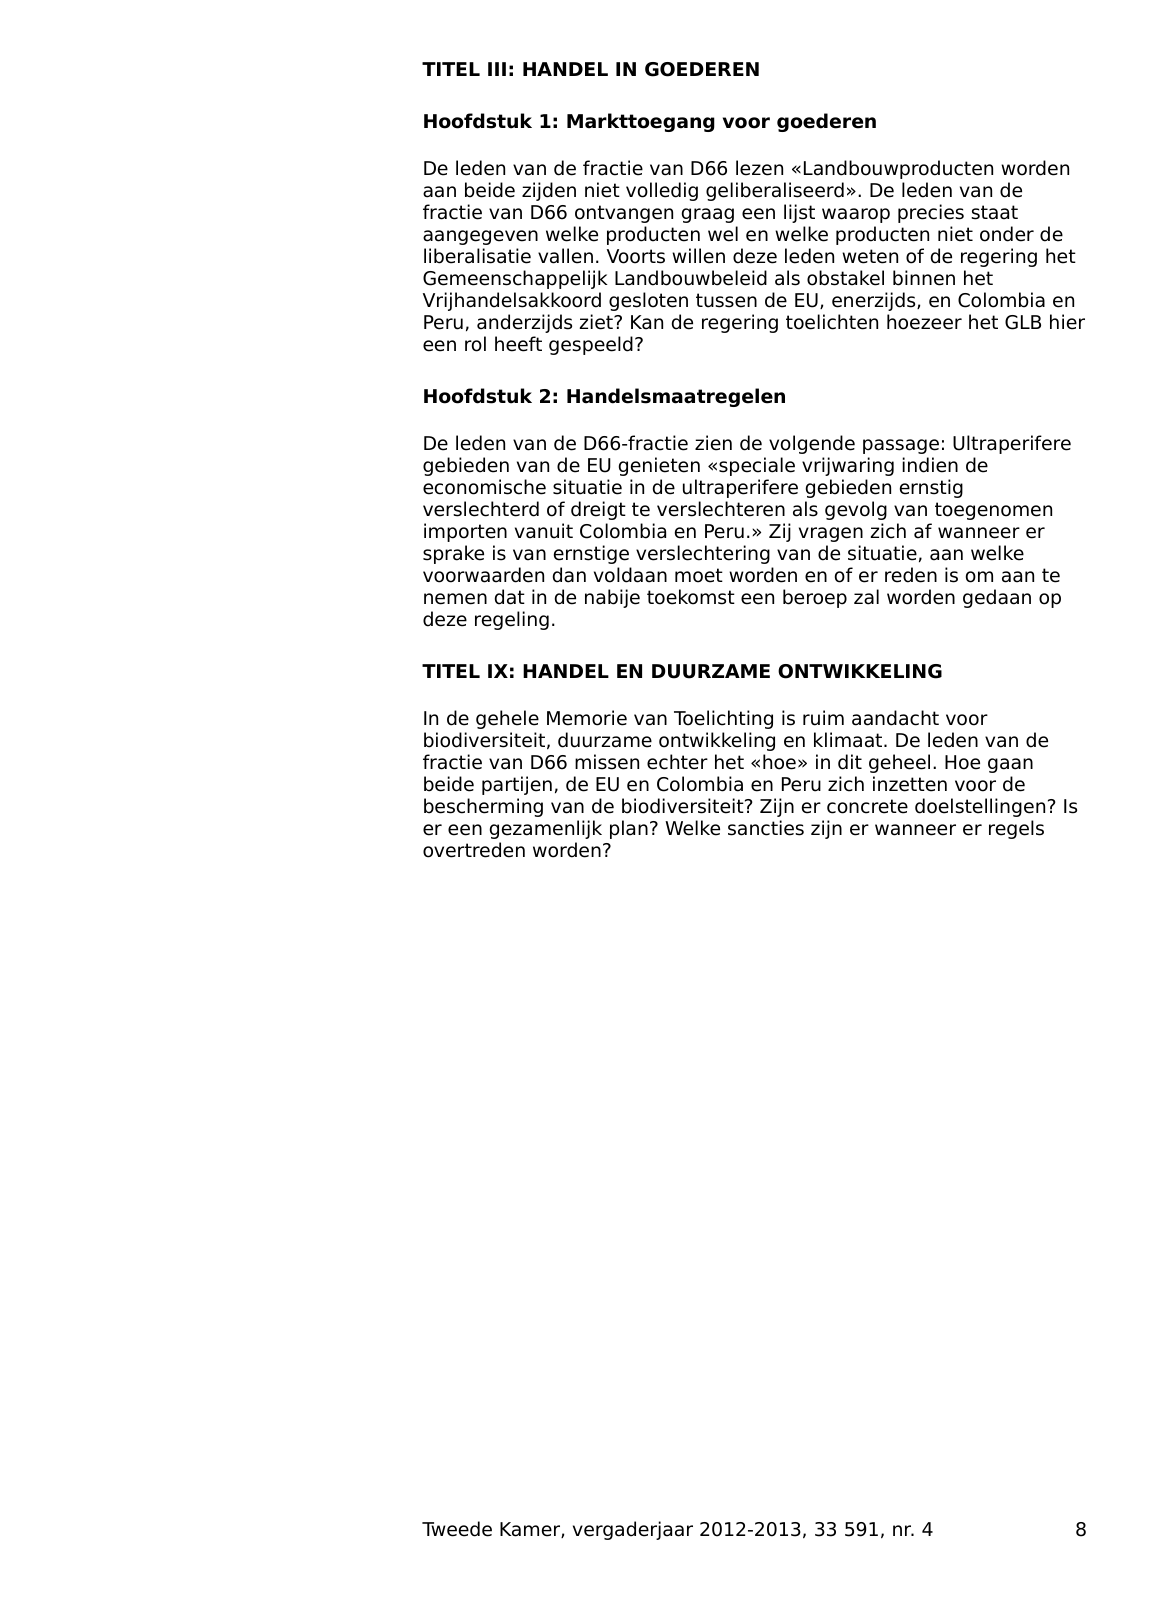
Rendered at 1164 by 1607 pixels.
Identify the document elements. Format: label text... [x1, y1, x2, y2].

subtitle Hoofdstuk 2: Handelsmaatregelen [422, 386, 1087, 408]
subtitle Hoofdstuk 1: Markttoegang voor goederen [422, 111, 1087, 133]
subtitle TITEL III: HANDEL IN GOEDEREN [422, 59, 1087, 81]
text De leden van de fractie van D66 lezen «Landbouwproducten worden aan beide zijden niet volledig geliberaliseerd». De leden van de fractie van D66 ontvangen graag een lijst waarop precies staat aangegeven welke producten wel en welke producten niet onder de liberalisatie vallen. Voorts willen deze leden weten of de regering het Gemeenschappelijk Landbouwbeleid als obstakel binnen het Vrijhandelsakkoord gesloten tussen de EU, enerzijds, en Colombia en Peru, anderzijds ziet? Kan de regering toelichten hoezeer het GLB hier een rol heeft gespeeld? [422, 158, 1087, 356]
subtitle TITEL IX: HANDEL EN DUURZAME ONTWIKKELING [422, 661, 1087, 683]
text In de gehele Memorie van Toelichting is ruim aandacht voor biodiversiteit, duurzame ontwikkeling en klimaat. De leden van de fractie van D66 missen echter het «hoe» in dit geheel. Hoe gaan beide partijen, de EU en Colombia en Peru zich inzetten voor de bescherming van de biodiversiteit? Zijn er concrete doelstellingen? Is er een gezamenlijk plan? Welke sancties zijn er wanneer er regels overtreden worden? [422, 708, 1087, 861]
text De leden van de D66-fractie zien de volgende passage: Ultraperifere gebieden van de EU genieten «speciale vrijwaring indien de economische situatie in de ultraperifere gebieden ernstig verslechterd of dreigt te verslechteren als gevolg van toegenomen importen vanuit Colombia en Peru.» Zij vragen zich af wanneer er sprake is van ernstige verslechtering van de situatie, aan welke voorwaarden dan voldaan moet worden en of er reden is om aan te nemen dat in de nabije toekomst een beroep zal worden gedaan op deze regeling. [422, 433, 1087, 631]
